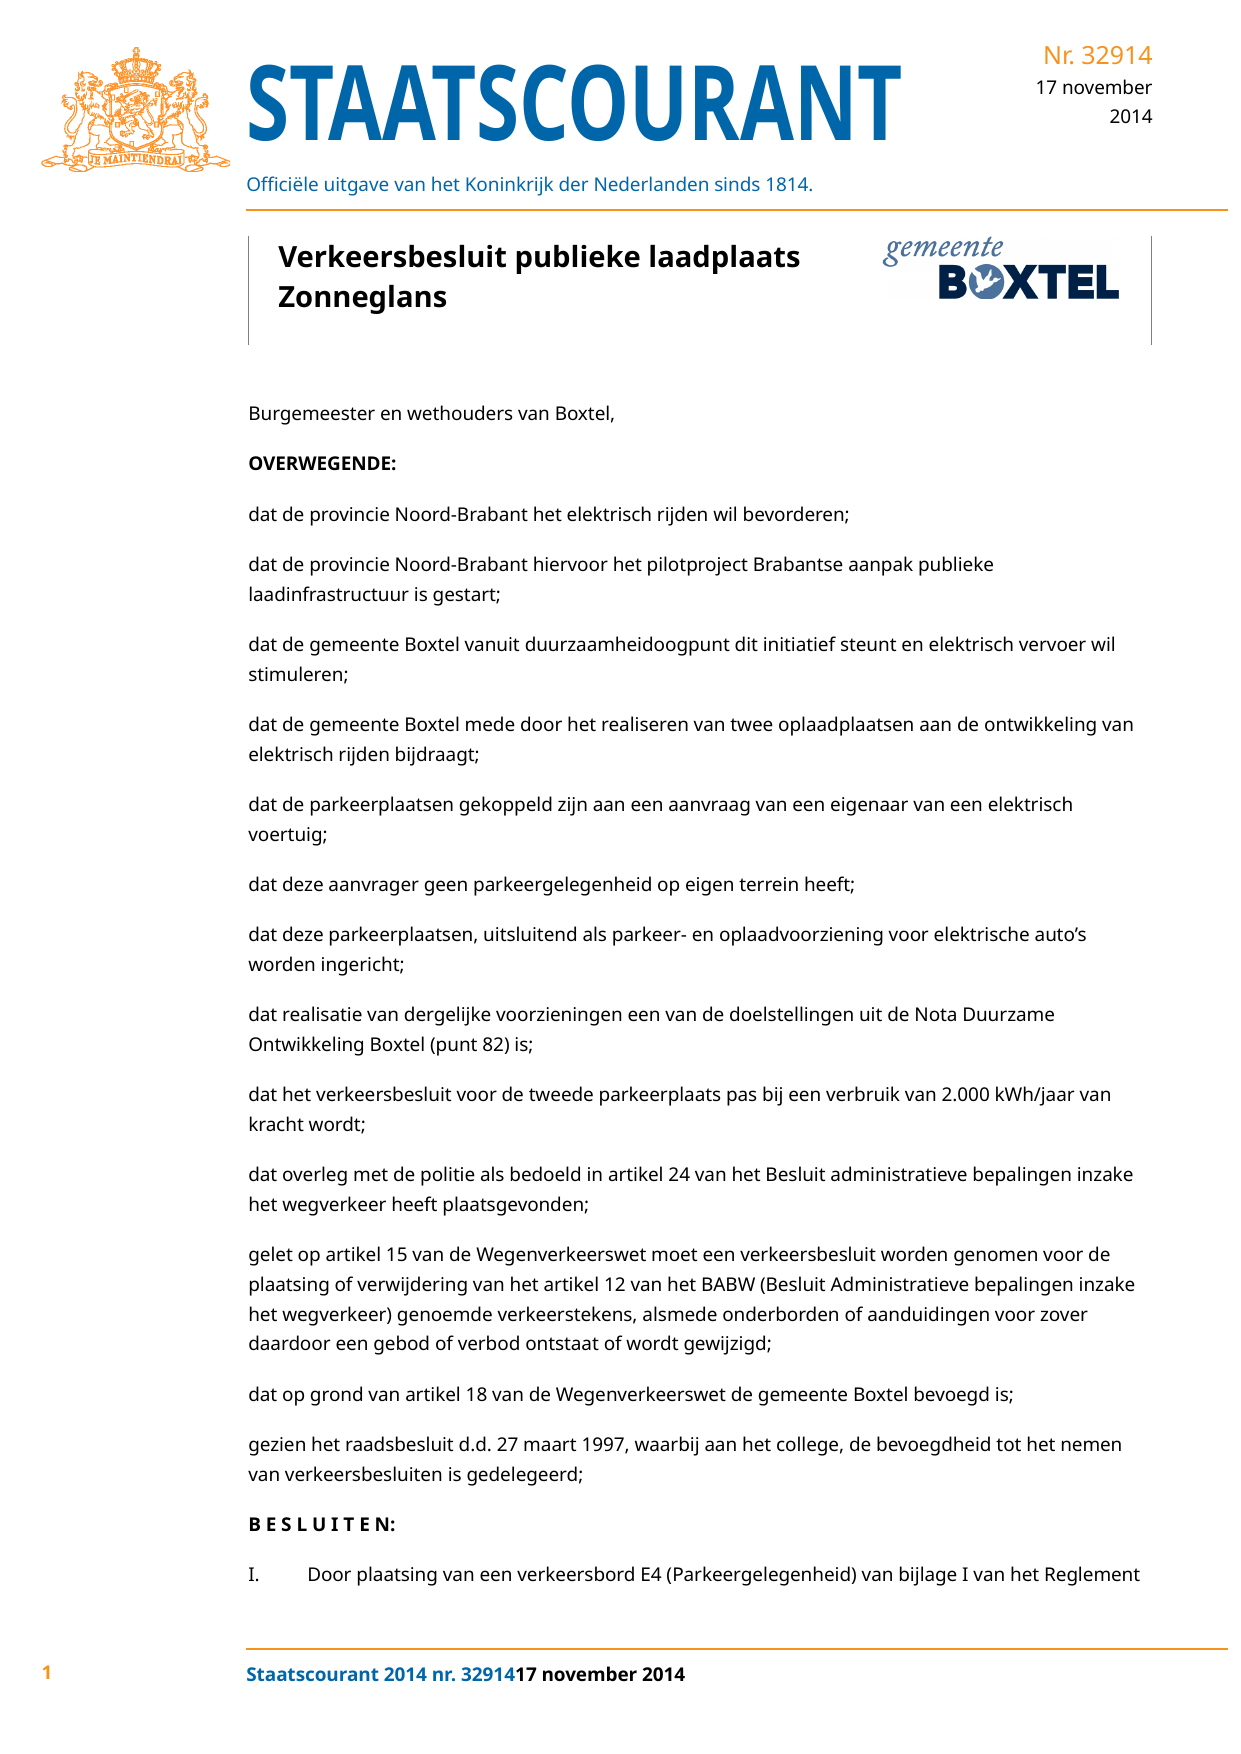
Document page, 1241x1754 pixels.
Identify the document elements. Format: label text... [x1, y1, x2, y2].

text dat de parkeerplaatsen gekoppeld zijn aan een aanvraag van een eigenaar van een elektrisch voertuig; [248, 791, 1152, 847]
text dat de gemeente Boxtel mede door het realiseren van twee oplaadplaatsen aan de ontwikkeling van elektrisch rijden bijdraagt; [248, 711, 1152, 767]
text dat de provincie Noord-Brabant het elektrisch rijden wil bevorderen; [248, 501, 1152, 527]
text OVERWEGENDE: [248, 450, 1152, 476]
list Door plaatsing van een verkeersbord E4 (Parkeergelegenheid) van bijlage I van het Reglement [248, 1562, 1152, 1587]
text Burgemeester en wethouders van Boxtel, [248, 400, 1152, 426]
text dat deze aanvrager geen parkeergelegenheid op eigen terrein heeft; [248, 871, 1152, 897]
text gelet op artikel 15 van de Wegenverkeerswet moet een verkeersbesluit worden genomen voor de plaatsing of verwijdering van het artikel 12 van het BABW (Besluit Administratieve bepalingen inzake het wegverkeer) genoemde verkeerstekens, alsmede onderborden of aanduidingen voor zover daardoor een gebod of verbod ontstaat of wordt gewijzigd; [248, 1242, 1152, 1356]
text gezien het raadsbesluit d.d. 27 maart 1997, waarbij aan het college, de bevoegdheid tot het nemen van verkeersbesluiten is gedelegeerd; [248, 1431, 1152, 1487]
text B E S L U I T E N: [248, 1511, 1152, 1537]
text dat realisatie van dergelijke voorzieningen een van de doelstellingen uit de Nota Duurzame Ontwikkeling Boxtel (punt 82) is; [248, 1002, 1152, 1057]
text dat het verkeersbesluit voor de tweede parkeerplaats pas bij een verbruik van 2.000 kWh/jaar van kracht wordt; [248, 1082, 1152, 1137]
text dat de provincie Noord-Brabant hiervoor het pilotproject Brabantse aanpak publieke laadinfrastructuur is gestart; [248, 551, 1152, 607]
text dat overleg met de politie als bedoeld in artikel 24 van het Besluit administratieve bepalingen inzake het wegverkeer heeft plaatsgevonden; [248, 1162, 1152, 1217]
text dat de gemeente Boxtel vanuit duurzaamheidoogpunt dit initiatief steunt en elektrisch vervoer wil stimuleren; [248, 631, 1152, 687]
table_header [850, 236, 1151, 345]
text dat deze parkeerplaatsen, uitsluitend als parkeer- en oplaadvoorziening voor elektrische auto’s worden ingericht; [248, 922, 1152, 977]
text dat op grond van artikel 18 van de Wegenverkeerswet de gemeente Boxtel bevoegd is; [248, 1381, 1152, 1407]
picture [41, 47, 231, 172]
picture [882, 236, 1119, 299]
table_header Verkeersbesluit publieke laadplaats Zonneglans [249, 236, 850, 345]
